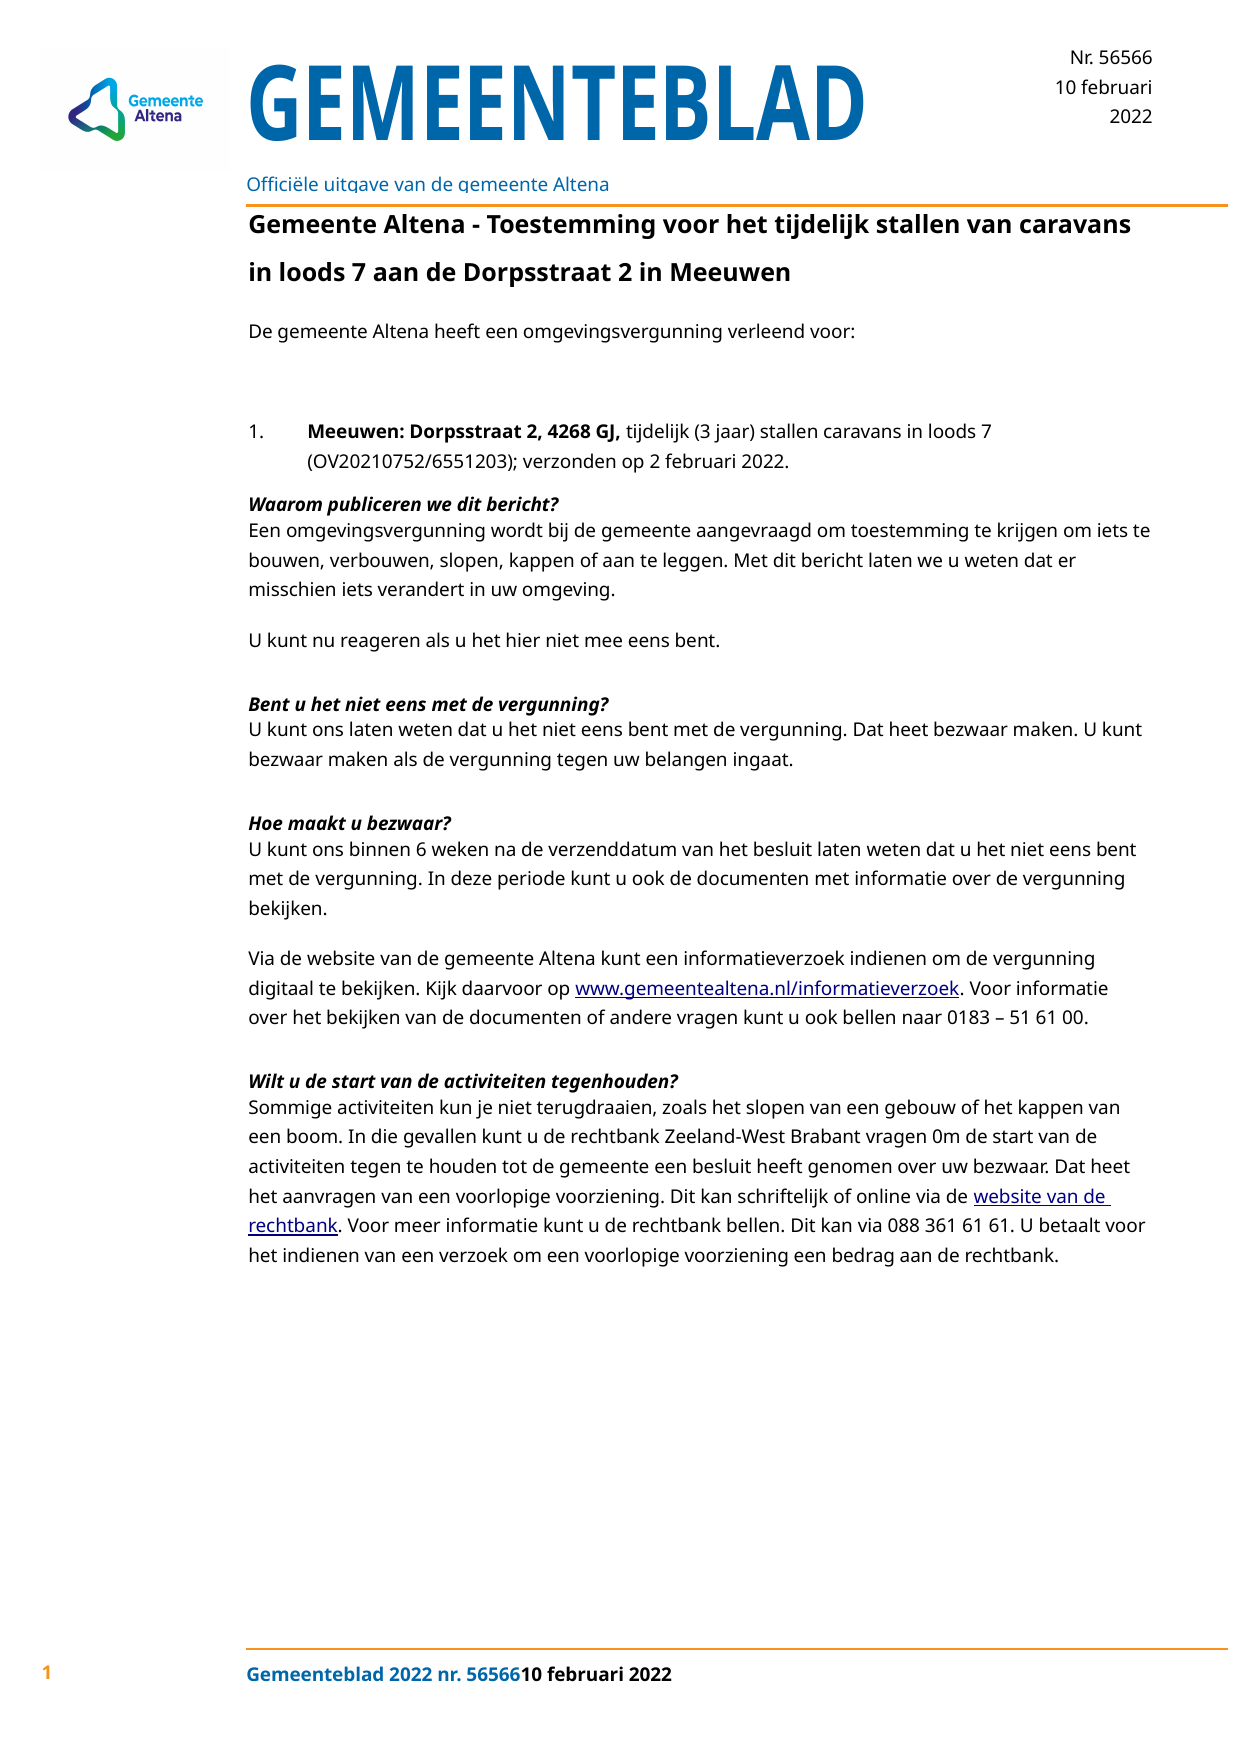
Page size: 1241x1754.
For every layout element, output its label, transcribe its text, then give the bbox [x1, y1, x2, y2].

text Hoe maakt u bezwaar? [248, 810, 1152, 836]
text Gemeente Altena - Toestemming voor het tijdelijk stallen van caravans in loods 7 aan de Dorpsstraat 2 in Meeuwen [248, 207, 1152, 288]
text Bent u het niet eens met de vergunning? [248, 691, 1152, 716]
text U kunt nu reageren als u het hier niet mee eens bent. [248, 627, 1152, 652]
text Een omgevingsvergunning wordt bij de gemeente aangevraagd om toestemming te krijgen om iets te bouwen, verbouwen, slopen, kappen of aan te leggen. Met dit bericht laten we u weten dat er misschien iets verandert in uw omgeving. [248, 517, 1152, 602]
text Wilt u de start van de activiteiten tegenhouden? [248, 1068, 1152, 1094]
text Via de website van de gemeente Altena kunt een informatieverzoek indienen om de vergunning digitaal te bekijken. Kijk daarvoor op www.gemeentealtena.nl/informatieverzoek. Voor informatie over het bekijken van de documenten of andere vragen kunt u ook bellen naar 0183 – 51 61 00. [248, 945, 1152, 1030]
text De gemeente Altena heeft een omgevingsvergunning verleend voor: [248, 318, 1152, 344]
list Meeuwen: Dorpsstraat 2, 4268 GJ, tijdelijk (3 jaar) stallen caravans in loods 7 (OV20210752/6551203); verzonden op 2 februari 2022. [248, 419, 1152, 474]
picture [41, 47, 231, 172]
text Sommige activiteiten kun je niet terugdraaien, zoals het slopen van een gebouw of het kappen van een boom. In die gevallen kunt u de rechtbank Zeeland-West Brabant vragen 0m de start van de activiteiten tegen te houden tot de gemeente een besluit heeft genomen over uw bezwaar. Dat heet het aanvragen van een voorlopige voorziening. Dit kan schriftelijk of online via de website van de rechtbank. Voor meer informatie kunt u de rechtbank bellen. Dit kan via 088 361 61 61. U betaalt voor het indienen van een verzoek om een voorlopige voorziening een bedrag aan de rechtbank. [248, 1094, 1152, 1268]
text Waarom publiceren we dit bericht? [248, 491, 1152, 517]
text U kunt ons binnen 6 weken na de verzenddatum van het besluit laten weten dat u het niet eens bent met de vergunning. In deze periode kunt u ook de documenten met informatie over de vergunning bekijken. [248, 836, 1152, 921]
text U kunt ons laten weten dat u het niet eens bent met de vergunning. Dat heet bezwaar maken. U kunt bezwaar maken als de vergunning tegen uw belangen ingaat. [248, 716, 1152, 772]
